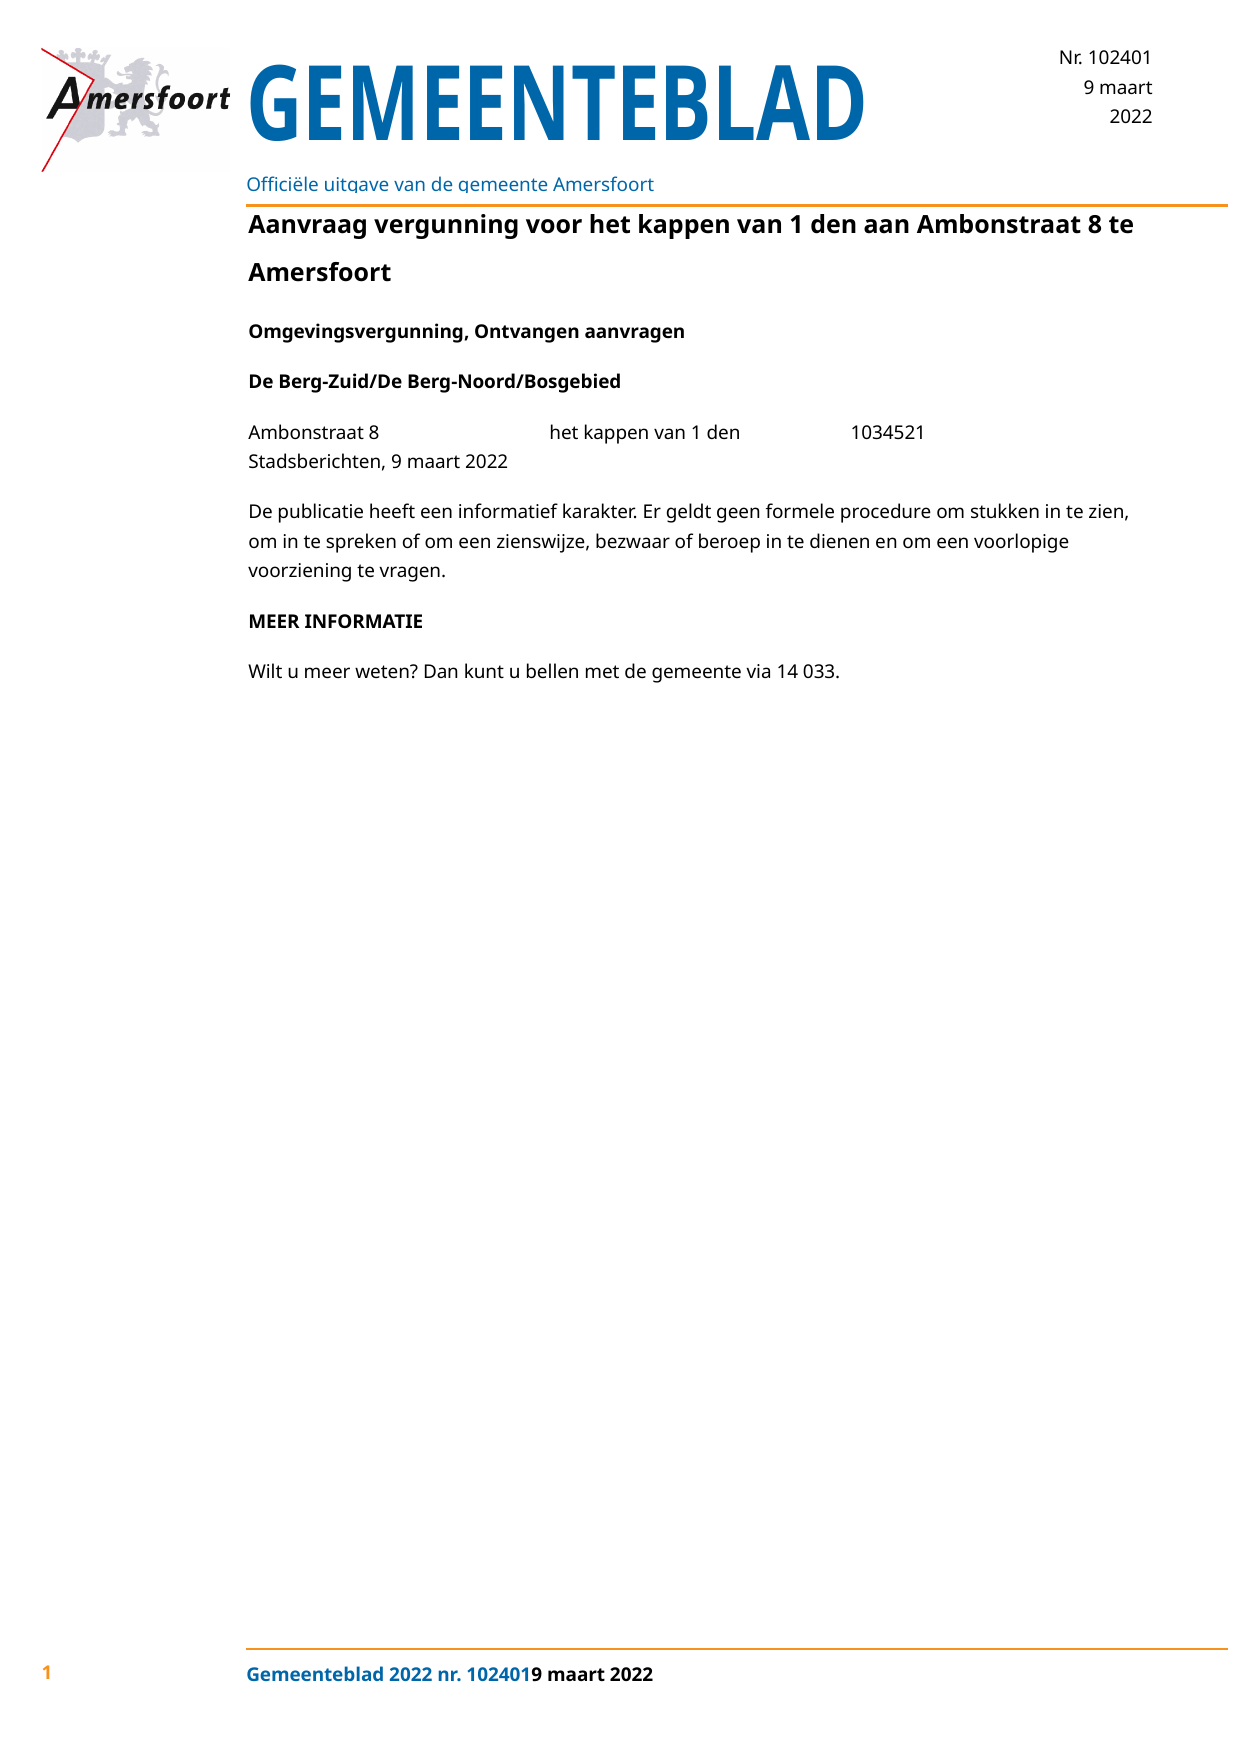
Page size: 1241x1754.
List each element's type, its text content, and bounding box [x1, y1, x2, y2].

text De Berg-Zuid/De Berg-Noord/Bosgebied [248, 368, 1152, 394]
text De publicatie heeft een informatief karakter. Er geldt geen formele procedure om stukken in te zien, om in te spreken of om een zienswijze, bezwaar of beroep in te dienen en om een voorlopige voorziening te vragen. [248, 498, 1152, 583]
picture [41, 47, 231, 172]
table_header Ambonstraat 8 [248, 419, 549, 444]
text Stadsberichten, 9 maart 2022 [248, 448, 1152, 473]
text MEER INFORMATIE [248, 608, 1152, 633]
table_header 1034521 [850, 419, 1152, 444]
table_header het kappen van 1 den [549, 419, 850, 444]
text Omgevingsvergunning, Ontvangen aanvragen [248, 318, 1152, 344]
text Wilt u meer weten? Dan kunt u bellen met de gemeente via 14 033. [248, 658, 1152, 684]
text Aanvraag vergunning voor het kappen van 1 den aan Ambonstraat 8 te Amersfoort [248, 207, 1152, 288]
